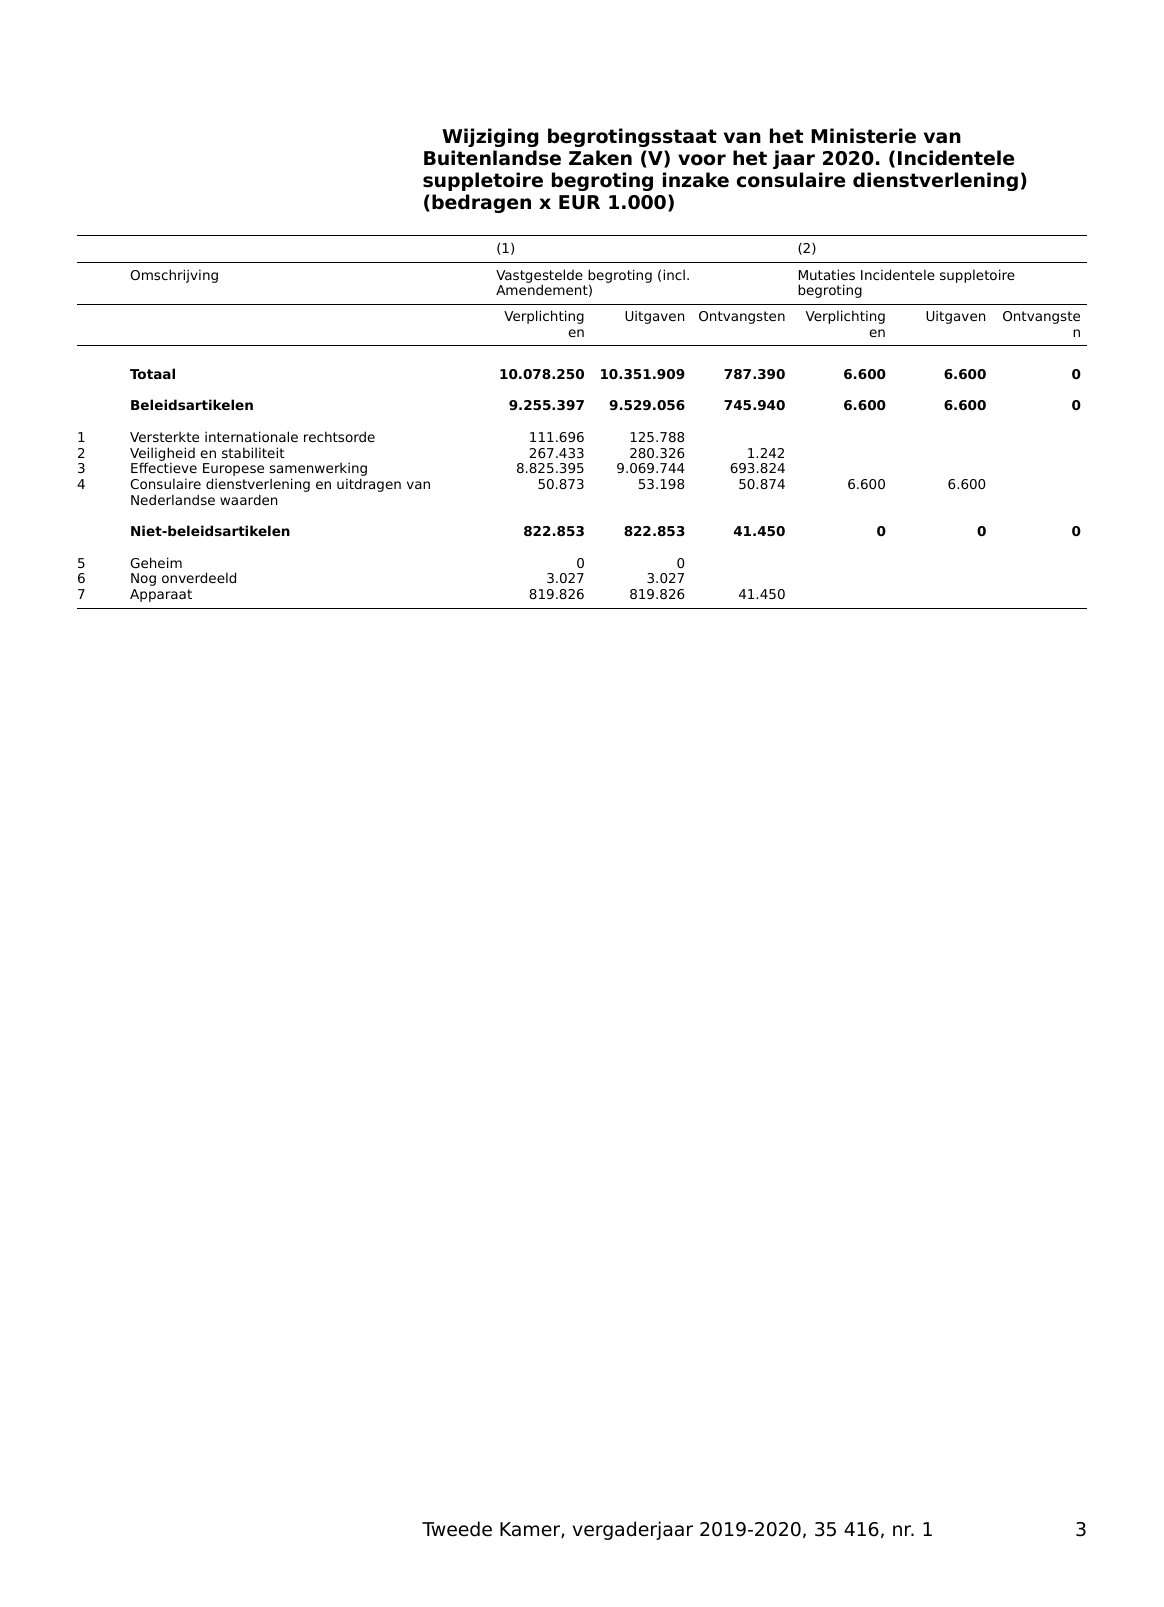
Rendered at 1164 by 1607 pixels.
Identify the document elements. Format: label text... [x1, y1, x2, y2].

table_cell Consulaire dienstverlening en uitdragen van Nederlandse waarden [124, 477, 490, 508]
table_cell [691, 383, 791, 398]
table_cell [77, 508, 124, 524]
table_cell [892, 461, 992, 477]
table_cell 0 [992, 367, 1087, 382]
table_cell [892, 556, 992, 571]
table_cell [77, 305, 124, 345]
table_cell [992, 461, 1087, 477]
table_cell 3.027 [591, 571, 691, 587]
table_cell [691, 346, 791, 367]
table_cell [992, 383, 1087, 398]
table_cell 819.826 [591, 587, 691, 607]
table_cell 0 [490, 556, 591, 571]
table_cell Omschrijving [124, 263, 490, 303]
table_cell Geheim [124, 556, 490, 571]
table_cell [77, 414, 124, 430]
table_cell [892, 430, 992, 445]
table_cell [691, 556, 791, 571]
table_cell [992, 477, 1087, 508]
table_cell Nog onverdeeld [124, 571, 490, 587]
table_header [77, 236, 124, 262]
table_cell [791, 508, 892, 524]
table_cell Apparaat [124, 587, 490, 607]
table_cell [490, 508, 591, 524]
table_cell [992, 430, 1087, 445]
table_cell [77, 524, 124, 540]
table_cell [992, 556, 1087, 571]
table_cell 0 [992, 398, 1087, 414]
table_cell [992, 346, 1087, 367]
table_cell [490, 346, 591, 367]
table_header (2) [791, 236, 1087, 262]
table_cell 125.788 [591, 430, 691, 445]
table_cell 41.450 [691, 587, 791, 607]
table_cell [124, 508, 490, 524]
table_cell [992, 508, 1087, 524]
table_cell [691, 414, 791, 430]
table_cell Ontvangsten [992, 305, 1087, 345]
table_cell 0 [791, 524, 892, 540]
table_cell [77, 383, 124, 398]
table_cell [892, 508, 992, 524]
table_cell 822.853 [490, 524, 591, 540]
table_cell 8.825.395 [490, 461, 591, 477]
table_cell Verplichtingen [490, 305, 591, 345]
table_cell Veiligheid en stabiliteit [124, 445, 490, 461]
table_cell 0 [992, 524, 1087, 540]
table_cell 745.940 [691, 398, 791, 414]
table_cell [892, 414, 992, 430]
table_cell [77, 367, 124, 382]
table_cell 822.853 [591, 524, 691, 540]
table_cell 6.600 [791, 398, 892, 414]
table_cell 9.069.744 [591, 461, 691, 477]
table_cell 111.696 [490, 430, 591, 445]
table_cell [791, 445, 892, 461]
table_cell 10.351.909 [591, 367, 691, 382]
table_cell 6.600 [892, 398, 992, 414]
table_cell [791, 556, 892, 571]
table_cell [124, 305, 490, 345]
table_cell [591, 414, 691, 430]
table_cell [691, 430, 791, 445]
table_cell [992, 540, 1087, 556]
table_cell 267.433 [490, 445, 591, 461]
table_cell 50.873 [490, 477, 591, 508]
table_cell Versterkte internationale rechtsorde [124, 430, 490, 445]
table_cell [124, 346, 490, 367]
table_cell 0 [892, 524, 992, 540]
table_cell Uitgaven [892, 305, 992, 345]
table_cell 693.824 [691, 461, 791, 477]
table_cell 6.600 [892, 367, 992, 382]
table_cell [892, 346, 992, 367]
table_cell 9.529.056 [591, 398, 691, 414]
table_cell 6.600 [791, 367, 892, 382]
table_cell 280.326 [591, 445, 691, 461]
table_cell [77, 540, 124, 556]
table_cell [77, 398, 124, 414]
table_cell 10.078.250 [490, 367, 591, 382]
table_cell [691, 508, 791, 524]
table_cell [77, 263, 124, 303]
table_cell [892, 571, 992, 587]
table_cell [691, 540, 791, 556]
table_cell 4 [77, 477, 124, 508]
table_cell 2 [77, 445, 124, 461]
table_cell [992, 445, 1087, 461]
table_cell 7 [77, 587, 124, 607]
table_cell Uitgaven [591, 305, 691, 345]
table_cell 5 [77, 556, 124, 571]
table_cell [892, 445, 992, 461]
table_cell [791, 587, 892, 607]
table_cell [791, 461, 892, 477]
table_cell Beleidsartikelen [124, 398, 490, 414]
table_cell 3 [77, 461, 124, 477]
table_cell [992, 414, 1087, 430]
table_cell 3.027 [490, 571, 591, 587]
table_cell Vastgestelde begroting (incl. Amendement) [490, 263, 791, 303]
table_cell [892, 383, 992, 398]
table_cell 53.198 [591, 477, 691, 508]
table_cell Verplichtingen [791, 305, 892, 345]
table_cell [992, 587, 1087, 607]
table_cell [591, 346, 691, 367]
table_cell Ontvangsten [691, 305, 791, 345]
table_cell Effectieve Europese samenwerking [124, 461, 490, 477]
table_cell 6.600 [892, 477, 992, 508]
table_header (1) [490, 236, 791, 262]
table_cell [591, 540, 691, 556]
table_cell [490, 540, 591, 556]
table_cell [691, 571, 791, 587]
table_cell [124, 540, 490, 556]
table_cell [892, 587, 992, 607]
table_cell 0 [591, 556, 691, 571]
table_cell [791, 571, 892, 587]
table_cell Niet-beleidsartikelen [124, 524, 490, 540]
table_cell 787.390 [691, 367, 791, 382]
table_cell 6.600 [791, 477, 892, 508]
table_cell 41.450 [691, 524, 791, 540]
table_cell Totaal [124, 367, 490, 382]
table_cell [490, 414, 591, 430]
table_cell [591, 508, 691, 524]
table_cell [791, 346, 892, 367]
table_cell [791, 540, 892, 556]
table_cell 1.242 [691, 445, 791, 461]
table_cell [791, 430, 892, 445]
table_cell [992, 571, 1087, 587]
table_cell [124, 383, 490, 398]
table_cell 6 [77, 571, 124, 587]
table_cell [77, 346, 124, 367]
text Wijziging begrotingsstaat van het Ministerie van Buitenlandse Zaken (V) voor het jaar 2020. (Incidentele suppletoire begroting inzake consulaire dienstverlening) (bedragen x EUR 1.000) [422, 126, 1087, 213]
table_cell 9.255.397 [490, 398, 591, 414]
table_cell [490, 383, 591, 398]
table_cell [791, 383, 892, 398]
table_header [124, 236, 490, 262]
table_cell [591, 383, 691, 398]
table_cell 1 [77, 430, 124, 445]
table_cell [791, 414, 892, 430]
table_cell [892, 540, 992, 556]
table_cell 50.874 [691, 477, 791, 508]
table_cell Mutaties Incidentele suppletoire begroting [791, 263, 1087, 303]
table_cell 819.826 [490, 587, 591, 607]
table_cell [124, 414, 490, 430]
